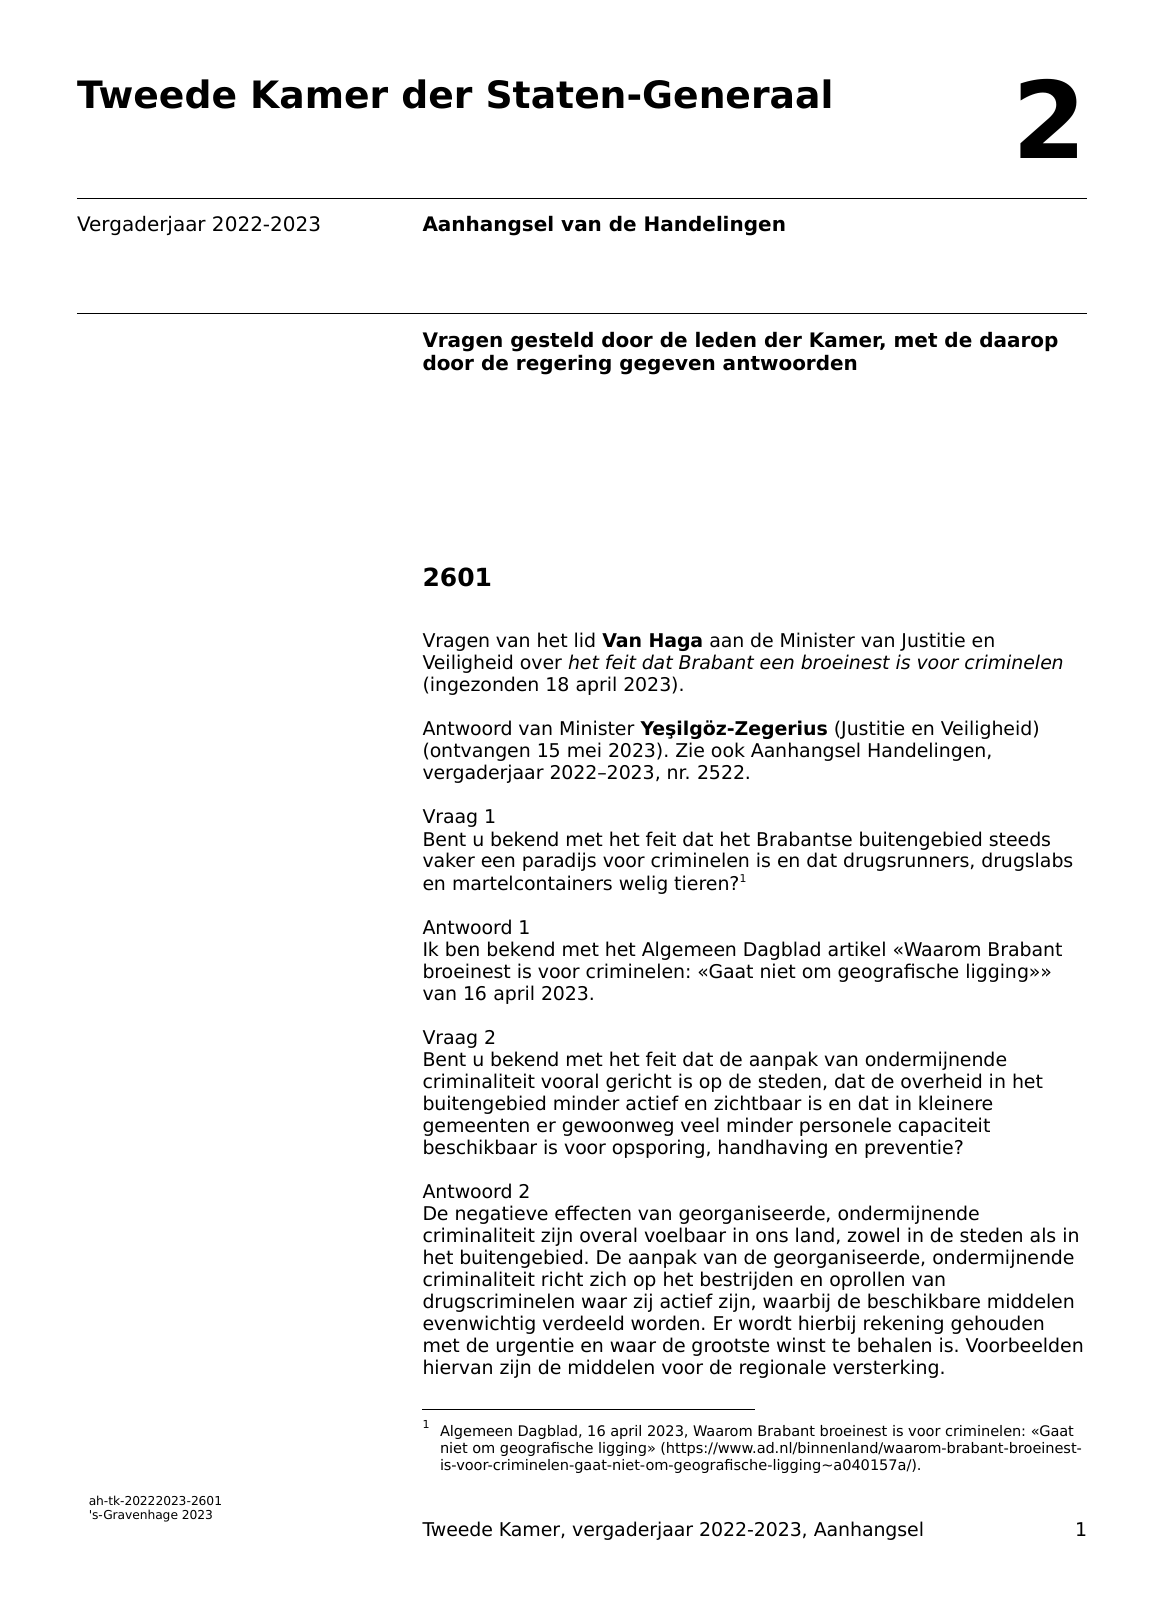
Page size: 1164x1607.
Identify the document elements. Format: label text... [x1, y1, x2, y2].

table_cell Vragen gesteld door de leden der Kamer, met de daarop door de regering gegeven antwoorden [422, 314, 1087, 375]
text Bent u bekend met het feit dat het Brabantse buitengebied steeds vaker een paradijs voor criminelen is en dat drugsrunners, drugslabs en martelcontainers welig tieren? [422, 828, 1087, 894]
table_cell Aanhangsel van de Handelingen [422, 199, 1087, 313]
text Bent u bekend met het feit dat de aanpak van ondermijnende criminaliteit vooral gericht is op de steden, dat de overheid in het buitengebied minder actief en zichtbaar is en dat in kleinere gemeenten er gewoonweg veel minder personele capaciteit beschikbaar is voor opsporing, handhaving en preventie? [422, 1049, 1087, 1158]
text Antwoord 1 [422, 917, 1087, 938]
text ah-tk-20222023-2601 [88, 1494, 323, 1508]
table_cell Vergaderjaar 2022-2023 [77, 199, 422, 313]
text Algemeen Dagblad, 16 april 2023, Waarom Brabant broeinest is voor criminelen: «Gaat niet om geografische ligging» (https://www.ad.nl/binnenland/waarom-brabant-broeinest-is-voor-criminelen-gaat-niet-om-geografische-ligging~a040157a/). [422, 1418, 1087, 1474]
text Vragen van het lid Van Haga aan de Minister van Justitie en Veiligheid over het feit dat Brabant een broeinest is voor criminelen (ingezonden 18 april 2023). [422, 630, 1087, 696]
text Antwoord van Minister Yeşilgöz-Zegerius (Justitie en Veiligheid) (ontvangen 15 mei 2023). Zie ook Aanhangsel Handelingen, vergaderjaar 2022–2023, nr. 2522. [422, 718, 1087, 784]
text Ik ben bekend met het Algemeen Dagblad artikel «Waarom Brabant broeinest is voor criminelen: «Gaat niet om geografische ligging»» van 16 april 2023. [422, 938, 1087, 1004]
text Antwoord 2 [422, 1181, 1087, 1203]
text 2601 [422, 563, 1087, 592]
text Vraag 2 [422, 1027, 1087, 1049]
table_header Tweede Kamer der Staten-Generaal [77, 59, 886, 198]
text De negatieve effecten van georganiseerde, ondermijnende criminaliteit zijn overal voelbaar in ons land, zowel in de steden als in het buitengebied. De aanpak van de georganiseerde, ondermijnende criminaliteit richt zich op het bestrijden en oprollen van drugscriminelen waar zij actief zijn, waarbij de beschikbare middelen evenwichtig verdeeld worden. Er wordt hierbij rekening gehouden met de urgentie en waar de grootste winst te behalen is. Voorbeelden hiervan zijn de middelen voor de regionale versterking. [422, 1203, 1087, 1378]
text Vraag 1 [422, 806, 1087, 828]
table_cell [77, 314, 422, 375]
text 's-Gravenhage 2023 [88, 1508, 323, 1522]
table_header 2 [886, 59, 1087, 198]
